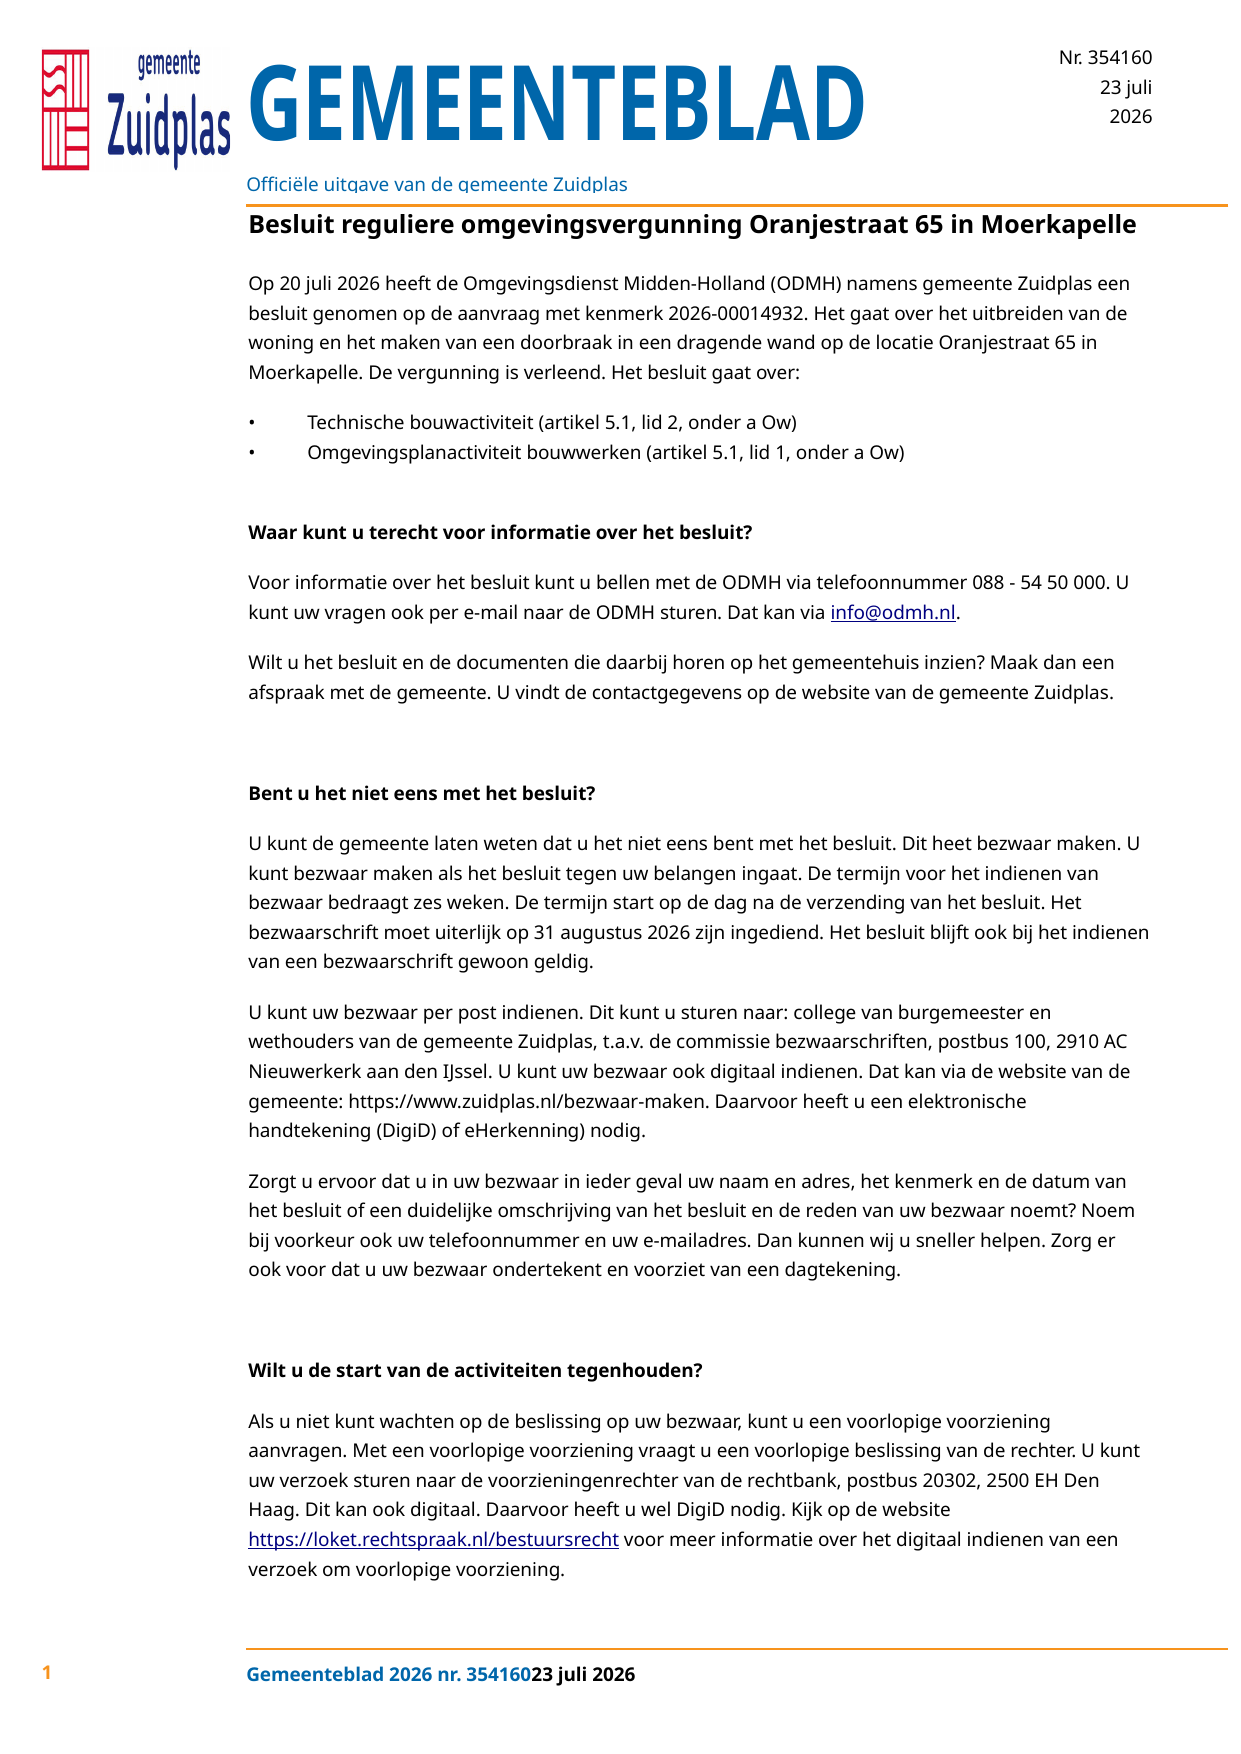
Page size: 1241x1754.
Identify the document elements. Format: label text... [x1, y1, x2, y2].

text U kunt uw bezwaar per post indienen. Dit kunt u sturen naar: college van burgemeester en wethouders van de gemeente Zuidplas, t.a.v. de commissie bezwaarschriften, postbus 100, 2910 AC Nieuwerkerk aan den IJssel. U kunt uw bezwaar ook digitaal indienen. Dat kan via de website van de gemeente: https://www.zuidplas.nl/bezwaar-maken. Daarvoor heeft u een elektronische handtekening (DigiD) of eHerkenning) nodig. [248, 999, 1152, 1143]
text Zorgt u ervoor dat u in uw bezwaar in ieder geval uw naam en adres, het kenmerk en de datum van het besluit of een duidelijke omschrijving van het besluit en de reden van uw bezwaar noemt? Noem bij voorkeur ook uw telefoonnummer en uw e-mailadres. Dan kunnen wij u sneller helpen. Zorg er ook voor dat u uw bezwaar ondertekent en voorziet van een dagtekening. [248, 1168, 1152, 1282]
picture [41, 47, 231, 172]
text Wilt u de start van de activiteiten tegenhouden? [248, 1357, 1152, 1383]
text Wilt u het besluit en de documenten die daarbij horen op het gemeentehuis inzien? Maak dan een afspraak met de gemeente. U vindt de contactgegevens op de website van de gemeente Zuidplas. [248, 649, 1152, 705]
list Technische bouwactiviteit (artikel 5.1, lid 2, onder a Ow) [248, 409, 1152, 435]
text Besluit reguliere omgevingsvergunning Oranjestraat 65 in Moerkapelle [248, 207, 1152, 241]
list Omgevingsplanactiviteit bouwwerken (artikel 5.1, lid 1, onder a Ow) [248, 439, 1152, 465]
text Voor informatie over het besluit kunt u bellen met de ODMH via telefoonnummer 088 - 54 50 000. U kunt uw vragen ook per e-mail naar de ODMH sturen. Dat kan via info@odmh.nl. [248, 569, 1152, 625]
text Waar kunt u terecht voor informatie over het besluit? [248, 519, 1152, 545]
text Bent u het niet eens met het besluit? [248, 780, 1152, 806]
text Als u niet kunt wachten op de beslissing op uw bezwaar, kunt u een voorlopige voorziening aanvragen. Met een voorlopige voorziening vraagt u een voorlopige beslissing van de rechter. U kunt uw verzoek sturen naar de voorzieningenrechter van de rechtbank, postbus 20302, 2500 EH Den Haag. Dit kan ook digitaal. Daarvoor heeft u wel DigiD nodig. Kijk op de website https://loket.rechtspraak.nl/bestuursrecht voor meer informatie over het digitaal indienen van een verzoek om voorlopige voorziening. [248, 1408, 1152, 1581]
text Op 20 juli 2026 heeft de Omgevingsdienst Midden-Holland (ODMH) namens gemeente Zuidplas een besluit genomen op de aanvraag met kenmerk 2026-00014932. Het gaat over het uitbreiden van de woning en het maken van een doorbraak in een dragende wand op de locatie Oranjestraat 65 in Moerkapelle. De vergunning is verleend. Het besluit gaat over: [248, 270, 1152, 385]
text U kunt de gemeente laten weten dat u het niet eens bent met het besluit. Dit heet bezwaar maken. U kunt bezwaar maken als het besluit tegen uw belangen ingaat. De termijn voor het indienen van bezwaar bedraagt zes weken. De termijn start op de dag na de verzending van het besluit. Het bezwaarschrift moet uiterlijk op 31 augustus 2026 zijn ingediend. Het besluit blijft ook bij het indienen van een bezwaarschrift gewoon geldig. [248, 830, 1152, 974]
